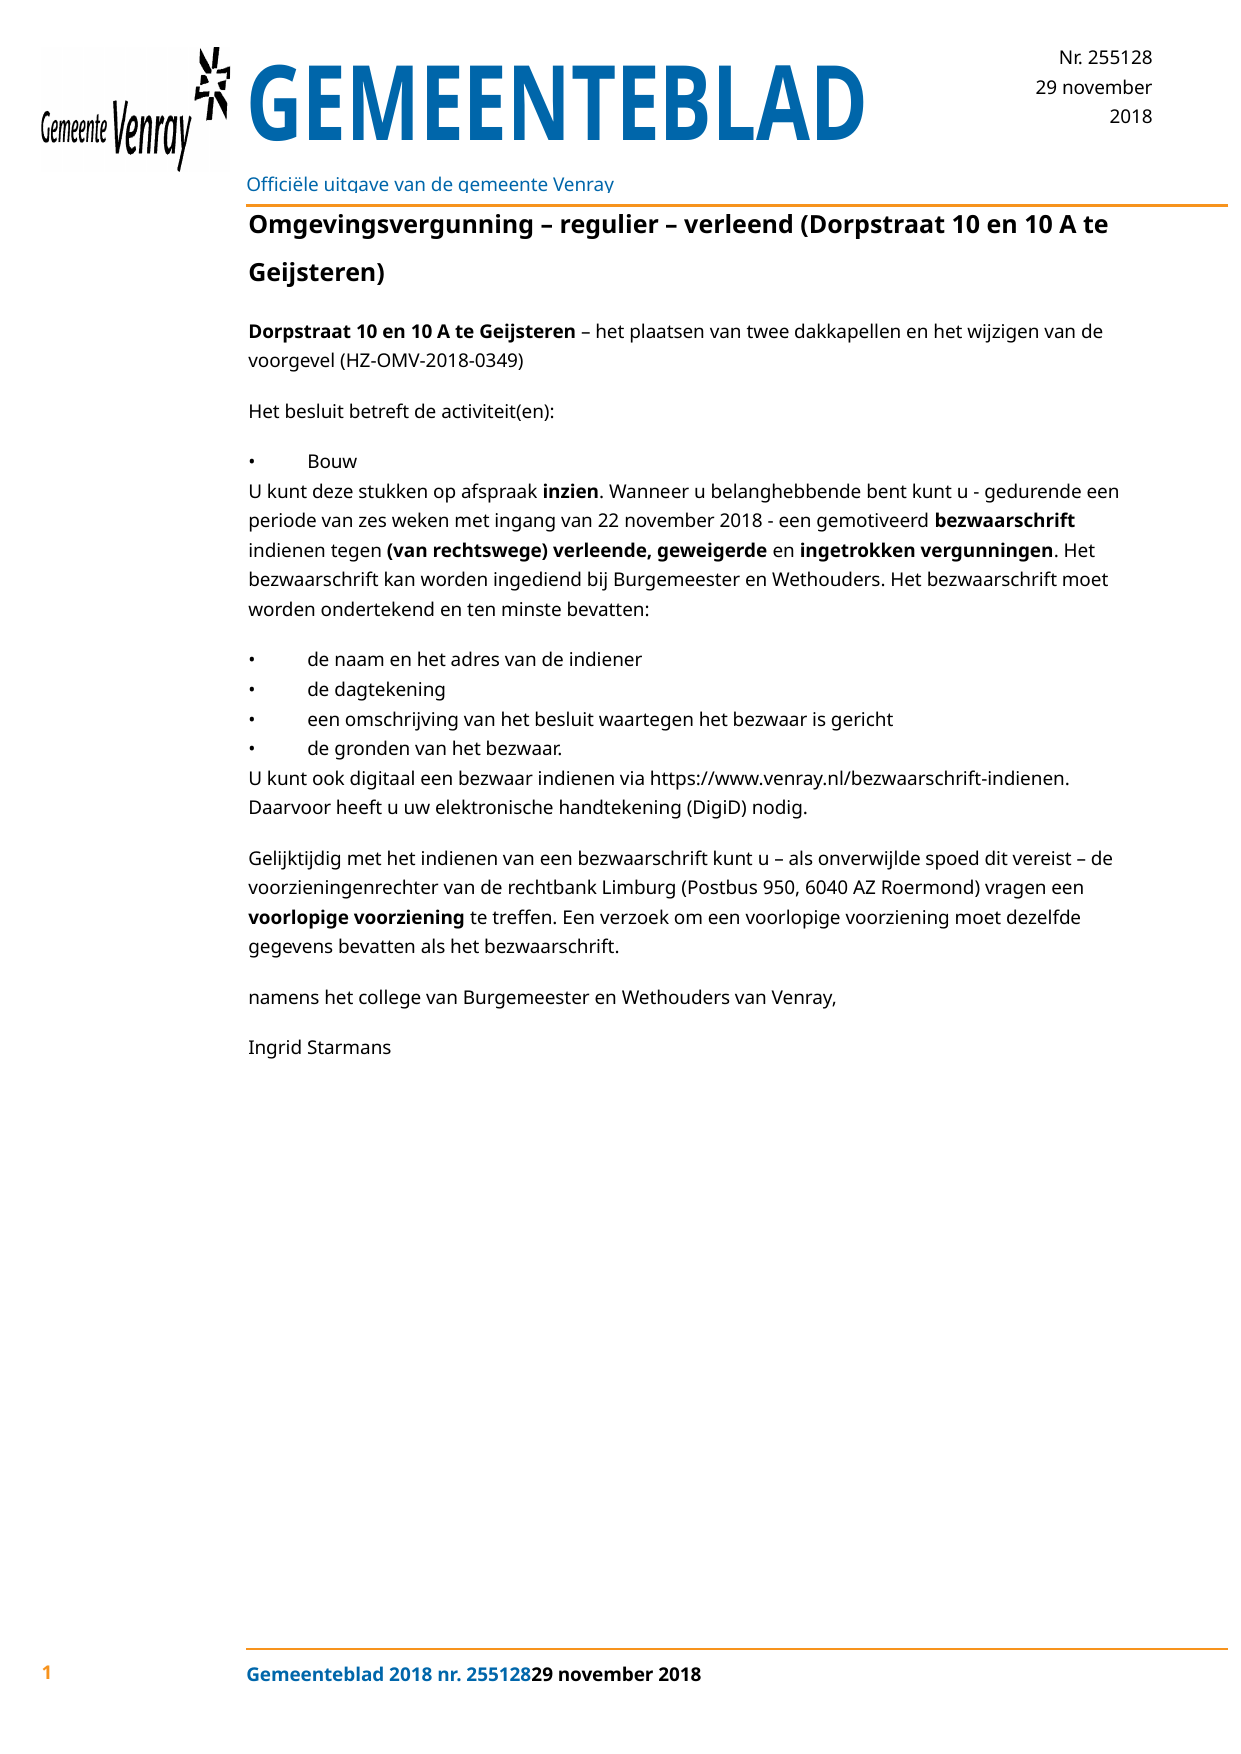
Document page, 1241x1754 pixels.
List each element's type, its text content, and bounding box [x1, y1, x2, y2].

list Bouw [248, 448, 1152, 474]
text U kunt ook digitaal een bezwaar indienen via https://www.venray.nl/bezwaarschrift-indienen. Daarvoor heeft u uw elektronische handtekening (DigiD) nodig. [248, 765, 1152, 820]
picture [41, 47, 231, 172]
list de gronden van het bezwaar. [248, 735, 1152, 761]
text Ingrid Starmans [248, 1034, 1152, 1060]
list een omschrijving van het besluit waartegen het bezwaar is gericht [248, 706, 1152, 732]
text Gelijktijdig met het indienen van een bezwaarschrift kunt u – als onverwijlde spoed dit vereist – de voorzieningenrechter van de rechtbank Limburg (Postbus 950, 6040 AZ Roermond) vragen een voorlopige voorziening te treffen. Een verzoek om een voorlopige voorziening moet dezelfde gegevens bevatten als het bezwaarschrift. [248, 845, 1152, 959]
text Het besluit betreft de activiteit(en): [248, 398, 1152, 424]
list de naam en het adres van de indiener [248, 647, 1152, 672]
text Omgevingsvergunning – regulier – verleend (Dorpstraat 10 en 10 A te Geijsteren) [248, 207, 1152, 288]
text Dorpstraat 10 en 10 A te Geijsteren – het plaatsen van twee dakkapellen en het wijzigen van de voorgevel (HZ-OMV-2018-0349) [248, 318, 1152, 373]
text namens het college van Burgemeester en Wethouders van Venray, [248, 984, 1152, 1010]
text U kunt deze stukken op afspraak inzien. Wanneer u belanghebbende bent kunt u - gedurende een periode van zes weken met ingang van 22 november 2018 - een gemotiveerd bezwaarschrift indienen tegen (van rechtswege) verleende, geweigerde en ingetrokken vergunningen. Het bezwaarschrift kan worden ingediend bij Burgemeester en Wethouders. Het bezwaarschrift moet worden ondertekend en ten minste bevatten: [248, 478, 1152, 622]
list de dagtekening [248, 676, 1152, 702]
